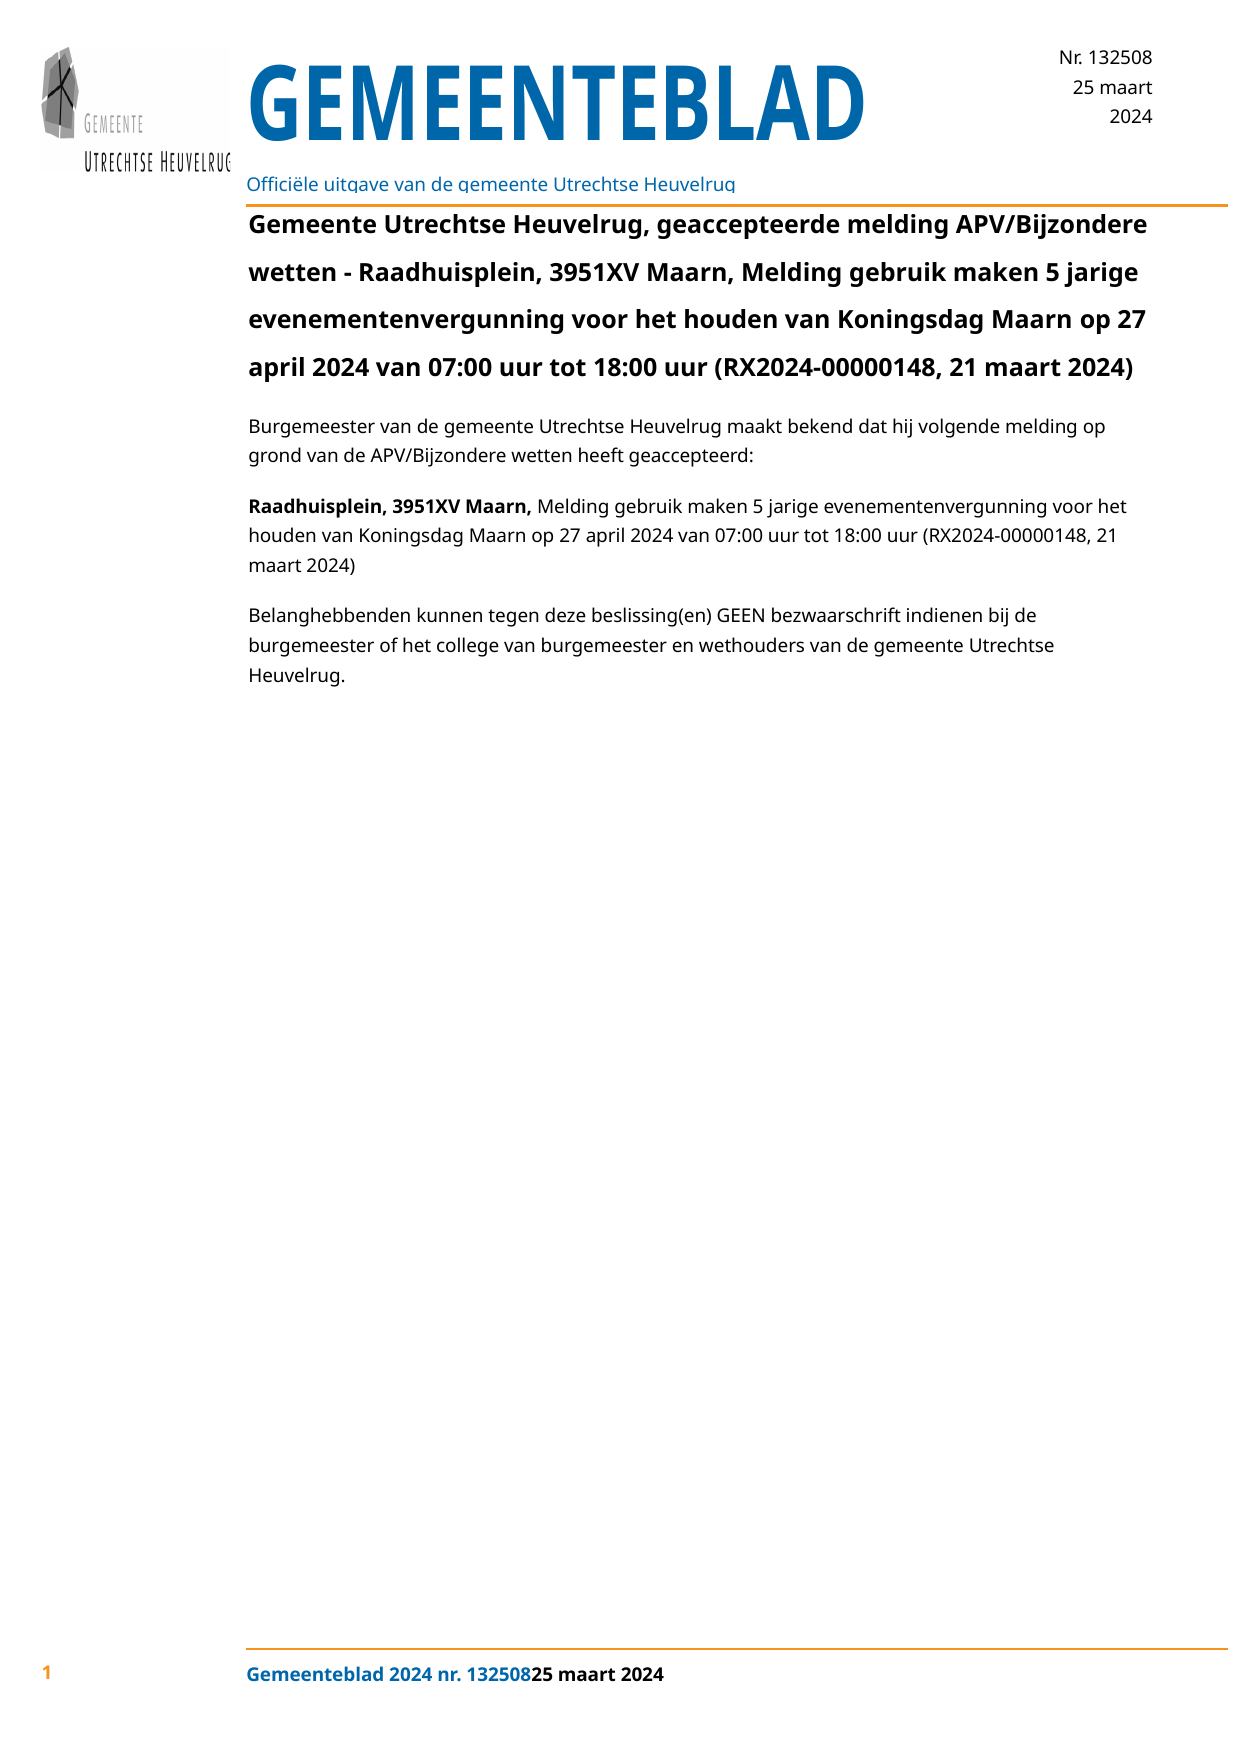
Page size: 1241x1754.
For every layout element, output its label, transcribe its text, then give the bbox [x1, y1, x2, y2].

text Belanghebbenden kunnen tegen deze beslissing(en) GEEN bezwaarschrift indienen bij de burgemeester of het college van burgemeester en wethouders van de gemeente Utrechtse Heuvelrug. [248, 603, 1152, 688]
text Gemeente Utrechtse Heuvelrug, geaccepteerde melding APV/Bijzondere wetten - Raadhuisplein, 3951XV Maarn, Melding gebruik maken 5 jarige evenementenvergunning voor het houden van Koningsdag Maarn op 27 april 2024 van 07:00 uur tot 18:00 uur (RX2024-00000148, 21 maart 2024) [248, 207, 1152, 384]
picture [41, 47, 231, 172]
text Raadhuisplein, 3951XV Maarn, Melding gebruik maken 5 jarige evenementenvergunning voor het houden van Koningsdag Maarn op 27 april 2024 van 07:00 uur tot 18:00 uur (RX2024-00000148, 21 maart 2024) [248, 493, 1152, 578]
text Burgemeester van de gemeente Utrechtse Heuvelrug maakt bekend dat hij volgende melding op grond van de APV/Bijzondere wetten heeft geaccepteerd: [248, 413, 1152, 468]
